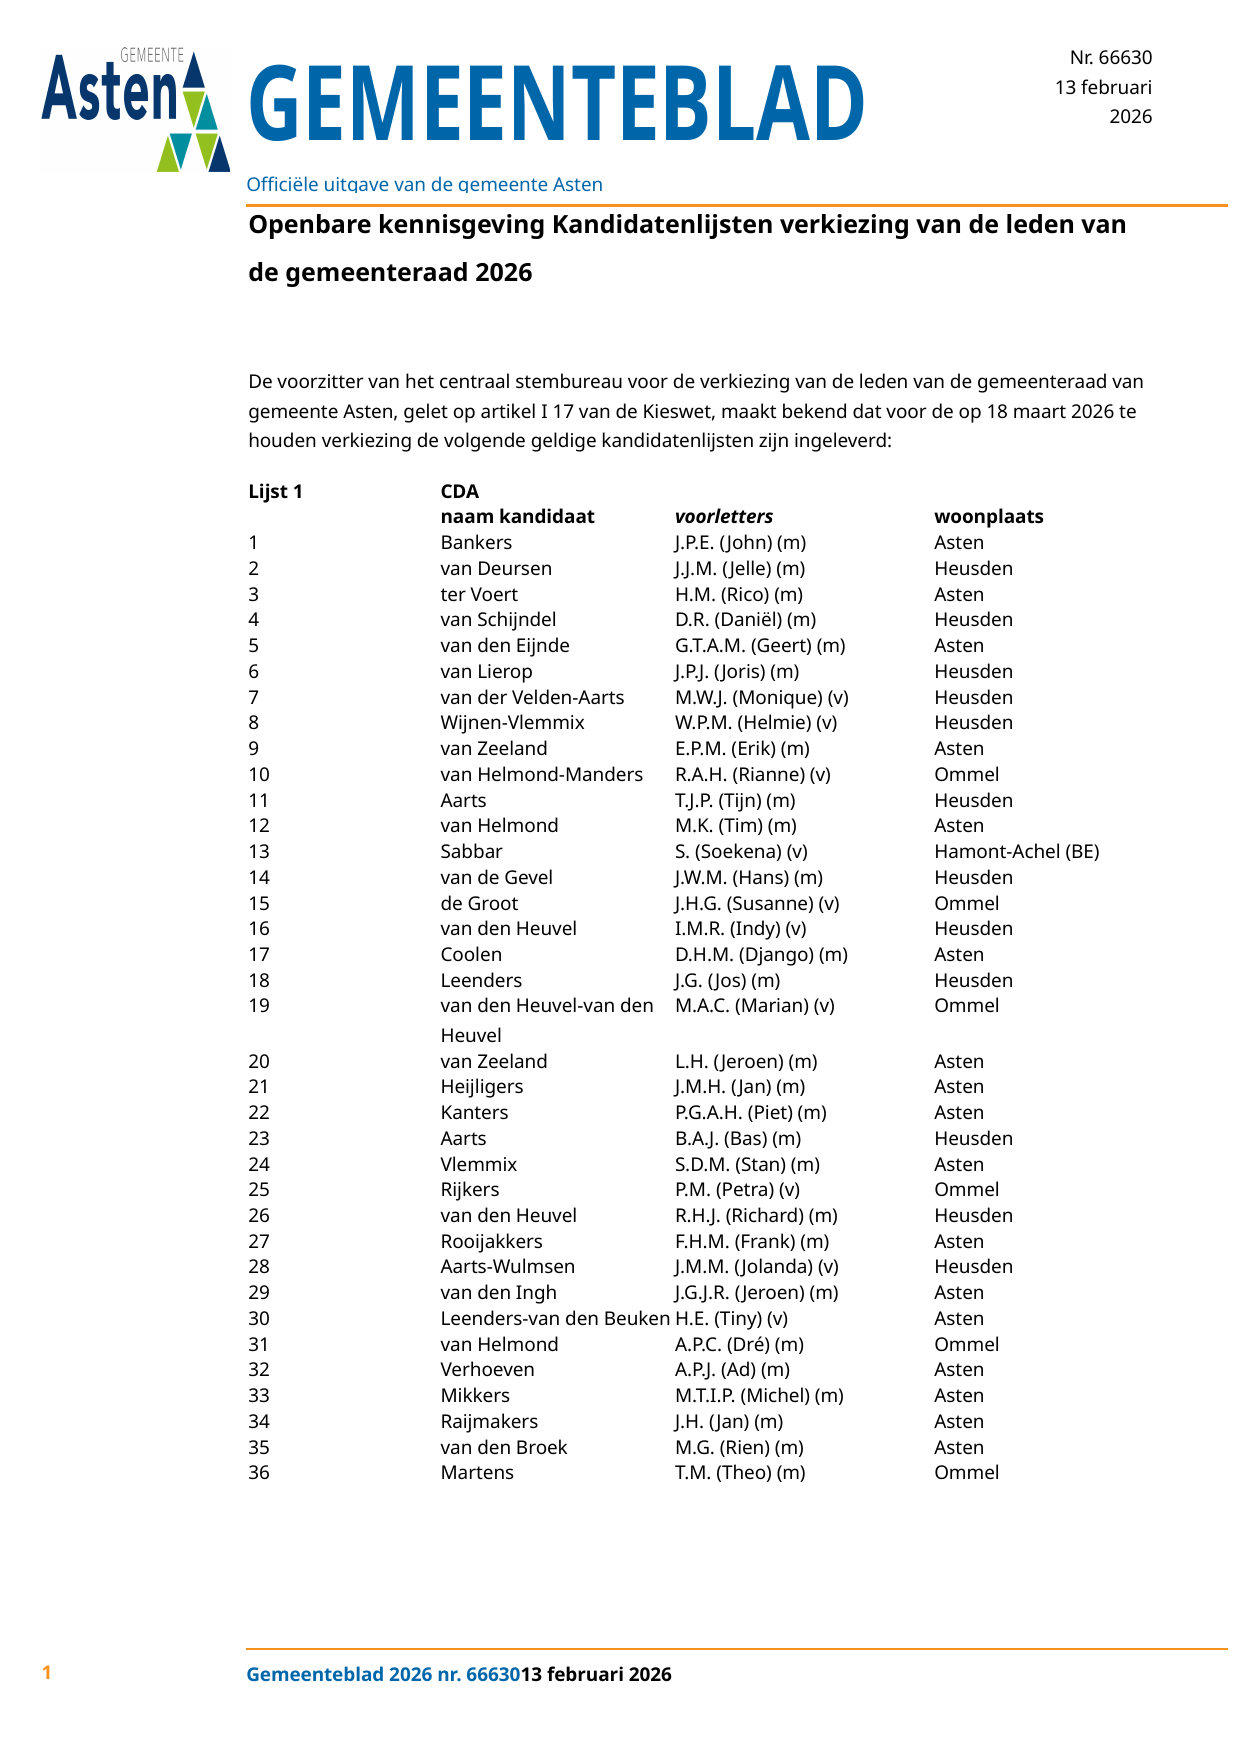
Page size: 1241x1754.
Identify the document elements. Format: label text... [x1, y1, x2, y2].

table_cell J.M.M. (Jolanda) (v) [675, 1254, 934, 1279]
table_cell 2 [248, 555, 440, 581]
table_cell Asten [934, 633, 1152, 658]
table_cell Heusden [934, 607, 1152, 632]
table_cell Ommel [934, 1177, 1152, 1202]
table_cell woonplaats [934, 504, 1152, 529]
table_cell naam kandidaat [440, 504, 675, 529]
table_cell van den Heuvel [440, 1202, 675, 1228]
table_cell Raijmakers [440, 1408, 675, 1434]
table_cell Heusden [934, 915, 1152, 941]
table_cell Asten [934, 1305, 1152, 1331]
table_cell 22 [248, 1099, 440, 1125]
table_cell Asten [934, 1408, 1152, 1434]
table_cell 27 [248, 1228, 440, 1254]
table_cell 31 [248, 1331, 440, 1357]
table_cell van der Velden-Aarts [440, 684, 675, 709]
table_cell Asten [934, 1357, 1152, 1382]
table_cell voorletters [675, 504, 934, 529]
table_cell Asten [934, 1048, 1152, 1074]
table_cell 4 [248, 607, 440, 632]
table_cell Ommel [934, 890, 1152, 915]
table_cell Mikkers [440, 1383, 675, 1408]
table_cell Hamont-Achel (BE) [934, 838, 1152, 864]
table_cell Martens [440, 1460, 675, 1485]
table_cell 36 [248, 1460, 440, 1485]
table_cell Wijnen-Vlemmix [440, 710, 675, 735]
table_header [675, 478, 934, 504]
table_cell de Groot [440, 890, 675, 915]
table_cell Asten [934, 813, 1152, 838]
table_cell M.A.C. (Marian) (v) [675, 993, 934, 1048]
table_cell 10 [248, 761, 440, 787]
table_cell Heusden [934, 787, 1152, 812]
table_cell J.M.H. (Jan) (m) [675, 1074, 934, 1099]
table_cell 1 [248, 530, 440, 555]
table_cell Coolen [440, 941, 675, 967]
table_cell Heusden [934, 555, 1152, 581]
table_cell T.J.P. (Tijn) (m) [675, 787, 934, 812]
table_cell van Lierop [440, 658, 675, 684]
table_cell van den Ingh [440, 1280, 675, 1305]
table_cell L.H. (Jeroen) (m) [675, 1048, 934, 1074]
table_cell Ommel [934, 993, 1152, 1048]
table_cell Asten [934, 941, 1152, 967]
table_cell van de Gevel [440, 864, 675, 890]
table_cell van Zeeland [440, 735, 675, 761]
table_cell 19 [248, 993, 440, 1048]
table_header Lijst 1 [248, 478, 440, 504]
table_cell Asten [934, 1383, 1152, 1408]
table_cell van Helmond-Manders [440, 761, 675, 787]
text Openbare kennisgeving Kandidatenlijsten verkiezing van de leden van de gemeenteraad 2026 [248, 207, 1152, 288]
table_cell M.T.I.P. (Michel) (m) [675, 1383, 934, 1408]
table_cell Sabbar [440, 838, 675, 864]
table_cell Leenders-van den Beuken [440, 1305, 675, 1331]
table_cell Heusden [934, 684, 1152, 709]
table_cell P.M. (Petra) (v) [675, 1177, 934, 1202]
table_cell 25 [248, 1177, 440, 1202]
table_cell Kanters [440, 1099, 675, 1125]
picture [41, 47, 231, 172]
table_cell J.W.M. (Hans) (m) [675, 864, 934, 890]
table_cell van Deursen [440, 555, 675, 581]
table_cell J.G.J.R. (Jeroen) (m) [675, 1280, 934, 1305]
table_cell Heusden [934, 1125, 1152, 1151]
table_cell Verhoeven [440, 1357, 675, 1382]
table_cell Rooijakkers [440, 1228, 675, 1254]
table_cell 29 [248, 1280, 440, 1305]
table_cell P.G.A.H. (Piet) (m) [675, 1099, 934, 1125]
table_cell 5 [248, 633, 440, 658]
table_cell J.H. (Jan) (m) [675, 1408, 934, 1434]
table_cell 20 [248, 1048, 440, 1074]
text De voorzitter van het centraal stembureau voor de verkiezing van de leden van de gemeenteraad van gemeente Asten, gelet op artikel I 17 van de Kieswet, maakt bekend dat voor de op 18 maart 2026 te houden verkiezing de volgende geldige kandidatenlijsten zijn ingeleverd: [248, 368, 1152, 453]
table_cell Rijkers [440, 1177, 675, 1202]
table_cell 6 [248, 658, 440, 684]
table_cell D.R. (Daniël) (m) [675, 607, 934, 632]
table_cell van den Eijnde [440, 633, 675, 658]
table_cell van Helmond [440, 813, 675, 838]
table_cell D.H.M. (Django) (m) [675, 941, 934, 967]
table_cell 18 [248, 967, 440, 993]
table_cell Aarts-Wulmsen [440, 1254, 675, 1279]
table_cell 15 [248, 890, 440, 915]
table_cell Asten [934, 1099, 1152, 1125]
table_cell van den Heuvel [440, 915, 675, 941]
table_cell H.M. (Rico) (m) [675, 581, 934, 607]
table_cell E.P.M. (Erik) (m) [675, 735, 934, 761]
table_cell 3 [248, 581, 440, 607]
table_cell Ommel [934, 1460, 1152, 1485]
table_cell van Schijndel [440, 607, 675, 632]
table_header [934, 478, 1152, 504]
table_cell 21 [248, 1074, 440, 1099]
table_cell 12 [248, 813, 440, 838]
table_cell J.P.J. (Joris) (m) [675, 658, 934, 684]
table_cell 14 [248, 864, 440, 890]
table_cell J.J.M. (Jelle) (m) [675, 555, 934, 581]
table_cell A.P.J. (Ad) (m) [675, 1357, 934, 1382]
table_cell [248, 504, 440, 529]
table_cell Heusden [934, 658, 1152, 684]
table_cell 8 [248, 710, 440, 735]
table_cell Leenders [440, 967, 675, 993]
table_cell 28 [248, 1254, 440, 1279]
table_cell Asten [934, 581, 1152, 607]
table_cell S. (Soekena) (v) [675, 838, 934, 864]
table_cell ter Voert [440, 581, 675, 607]
table_cell Heusden [934, 710, 1152, 735]
table_cell Asten [934, 1280, 1152, 1305]
table_cell Asten [934, 735, 1152, 761]
table_cell Asten [934, 1434, 1152, 1459]
table_cell A.P.C. (Dré) (m) [675, 1331, 934, 1357]
table_cell van den Heuvel-van den Heuvel [440, 993, 675, 1048]
table_cell 33 [248, 1383, 440, 1408]
table_cell Heusden [934, 1254, 1152, 1279]
table_cell Asten [934, 1151, 1152, 1177]
table_cell 17 [248, 941, 440, 967]
table_cell 7 [248, 684, 440, 709]
table_cell Aarts [440, 787, 675, 812]
table_cell M.W.J. (Monique) (v) [675, 684, 934, 709]
table_cell Asten [934, 530, 1152, 555]
table_cell Aarts [440, 1125, 675, 1151]
table_cell 23 [248, 1125, 440, 1151]
table_cell 16 [248, 915, 440, 941]
table_cell I.M.R. (Indy) (v) [675, 915, 934, 941]
table_cell J.H.G. (Susanne) (v) [675, 890, 934, 915]
table_cell Asten [934, 1228, 1152, 1254]
table_cell van Helmond [440, 1331, 675, 1357]
table_cell 26 [248, 1202, 440, 1228]
table_cell T.M. (Theo) (m) [675, 1460, 934, 1485]
table_cell Heijligers [440, 1074, 675, 1099]
table_cell M.G. (Rien) (m) [675, 1434, 934, 1459]
table_cell 35 [248, 1434, 440, 1459]
table_cell Heusden [934, 1202, 1152, 1228]
table_cell G.T.A.M. (Geert) (m) [675, 633, 934, 658]
table_cell 34 [248, 1408, 440, 1434]
table_cell J.G. (Jos) (m) [675, 967, 934, 993]
table_cell Asten [934, 1074, 1152, 1099]
table_cell J.P.E. (John) (m) [675, 530, 934, 555]
table_header CDA [440, 478, 675, 504]
table_cell R.H.J. (Richard) (m) [675, 1202, 934, 1228]
table_cell F.H.M. (Frank) (m) [675, 1228, 934, 1254]
table_cell Ommel [934, 1331, 1152, 1357]
table_cell R.A.H. (Rianne) (v) [675, 761, 934, 787]
table_cell 9 [248, 735, 440, 761]
table_cell W.P.M. (Helmie) (v) [675, 710, 934, 735]
table_cell van den Broek [440, 1434, 675, 1459]
table_cell van Zeeland [440, 1048, 675, 1074]
table_cell Heusden [934, 864, 1152, 890]
table_cell Vlemmix [440, 1151, 675, 1177]
table_cell 30 [248, 1305, 440, 1331]
table_cell 24 [248, 1151, 440, 1177]
table_cell Ommel [934, 761, 1152, 787]
table_cell 13 [248, 838, 440, 864]
table_cell S.D.M. (Stan) (m) [675, 1151, 934, 1177]
table_cell 11 [248, 787, 440, 812]
table_cell B.A.J. (Bas) (m) [675, 1125, 934, 1151]
table_cell 32 [248, 1357, 440, 1382]
table_cell H.E. (Tiny) (v) [675, 1305, 934, 1331]
table_cell Bankers [440, 530, 675, 555]
table_cell M.K. (Tim) (m) [675, 813, 934, 838]
table_cell Heusden [934, 967, 1152, 993]
